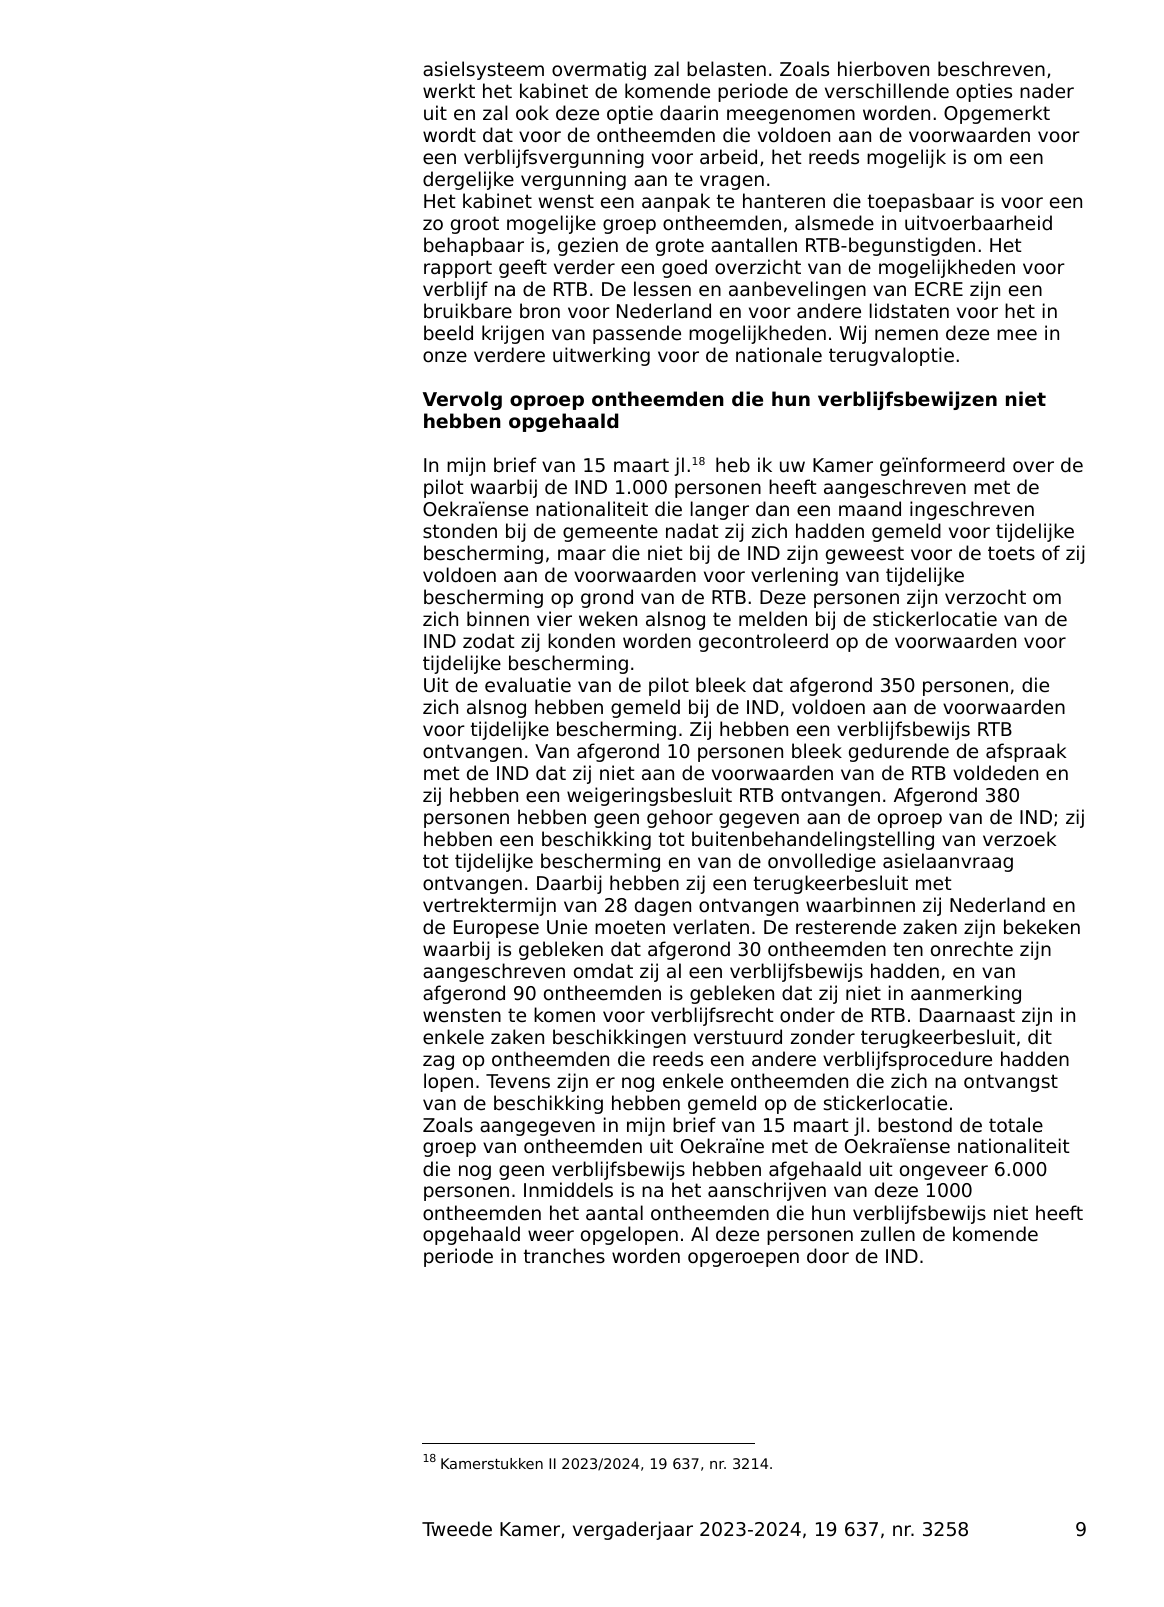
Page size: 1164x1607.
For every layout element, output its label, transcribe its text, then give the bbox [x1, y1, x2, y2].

text Uit de evaluatie van de pilot bleek dat afgerond 350 personen, die zich alsnog hebben gemeld bij de IND, voldoen aan de voorwaarden voor tijdelijke bescherming. Zij hebben een verblijfsbewijs RTB ontvangen. Van afgerond 10 personen bleek gedurende de afspraak met de IND dat zij niet aan de voorwaarden van de RTB voldeden en zij hebben een weigeringsbesluit RTB ontvangen. Afgerond 380 personen hebben geen gehoor gegeven aan de oproep van de IND; zij hebben een beschikking tot buitenbehandelingstelling van verzoek tot tijdelijke bescherming en van de onvolledige asielaanvraag ontvangen. Daarbij hebben zij een terugkeerbesluit met vertrektermijn van 28 dagen ontvangen waarbinnen zij Nederland en de Europese Unie moeten verlaten. De resterende zaken zijn bekeken waarbij is gebleken dat afgerond 30 ontheemden ten onrechte zijn aangeschreven omdat zij al een verblijfsbewijs hadden, en van afgerond 90 ontheemden is gebleken dat zij niet in aanmerking wensten te komen voor verblijfsrecht onder de RTB. Daarnaast zijn in enkele zaken beschikkingen verstuurd zonder terugkeerbesluit, dit zag op ontheemden die reeds een andere verblijfsprocedure hadden lopen. Tevens zijn er nog enkele ontheemden die zich na ontvangst van de beschikking hebben gemeld op de stickerlocatie. [422, 675, 1087, 1114]
text Kamerstukken II 2023/2024, 19 637, nr. 3214. [422, 1452, 1087, 1474]
text In mijn brief van 15 maart jl. heb ik uw Kamer geïnformeerd over de pilot waarbij de IND 1.000 personen heeft aangeschreven met de Oekraïense nationaliteit die langer dan een maand ingeschreven stonden bij de gemeente nadat zij zich hadden gemeld voor tijdelijke bescherming, maar die niet bij de IND zijn geweest voor de toets of zij voldoen aan de voorwaarden voor verlening van tijdelijke bescherming op grond van de RTB. Deze personen zijn verzocht om zich binnen vier weken alsnog te melden bij de stickerlocatie van de IND zodat zij konden worden gecontroleerd op de voorwaarden voor tijdelijke bescherming. [422, 455, 1087, 675]
text asielsysteem overmatig zal belasten. Zoals hierboven beschreven, werkt het kabinet de komende periode de verschillende opties nader uit en zal ook deze optie daarin meegenomen worden. Opgemerkt wordt dat voor de ontheemden die voldoen aan de voorwaarden voor een verblijfsvergunning voor arbeid, het reeds mogelijk is om een dergelijke vergunning aan te vragen. [422, 59, 1087, 191]
text Het kabinet wenst een aanpak te hanteren die toepasbaar is voor een zo groot mogelijke groep ontheemden, alsmede in uitvoerbaarheid behapbaar is, gezien de grote aantallen RTB-begunstigden. Het rapport geeft verder een goed overzicht van de mogelijkheden voor verblijf na de RTB. De lessen en aanbevelingen van ECRE zijn een bruikbare bron voor Nederland en voor andere lidstaten voor het in beeld krijgen van passende mogelijkheden. Wij nemen deze mee in onze verdere uitwerking voor de nationale terugvaloptie. [422, 191, 1087, 367]
subtitle Vervolg oproep ontheemden die hun verblijfsbewijzen niet hebben opgehaald [422, 389, 1087, 433]
text Zoals aangegeven in mijn brief van 15 maart jl. bestond de totale groep van ontheemden uit Oekraïne met de Oekraïense nationaliteit die nog geen verblijfsbewijs hebben afgehaald uit ongeveer 6.000 personen. Inmiddels is na het aanschrijven van deze 1000 ontheemden het aantal ontheemden die hun verblijfsbewijs niet heeft opgehaald weer opgelopen. Al deze personen zullen de komende periode in tranches worden opgeroepen door de IND. [422, 1114, 1087, 1268]
